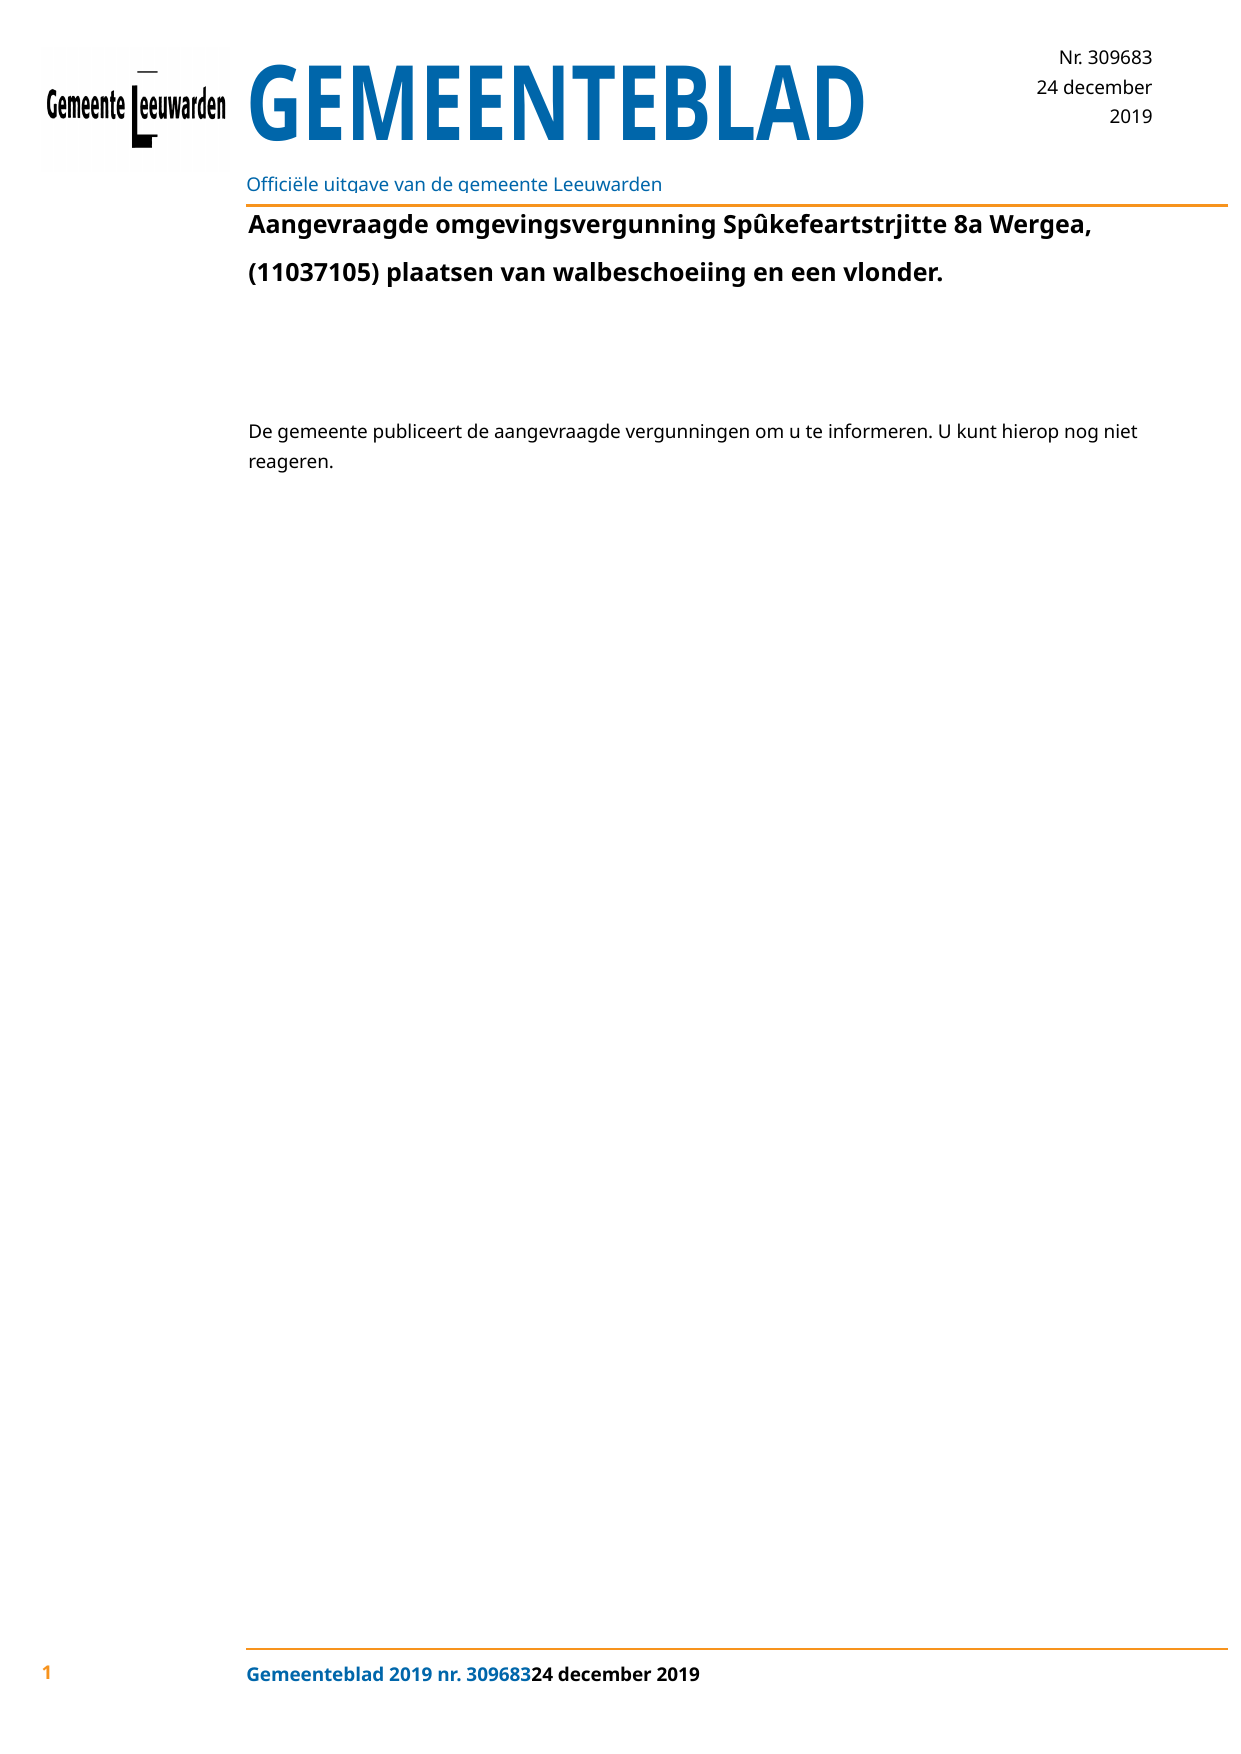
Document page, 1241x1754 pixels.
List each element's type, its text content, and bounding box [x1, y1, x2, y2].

picture [41, 47, 231, 172]
text Aangevraagde omgevingsvergunning Spûkefeartstrjitte 8a Wergea, (11037105) plaatsen van walbeschoeiing en een vlonder. [248, 207, 1152, 288]
text De gemeente publiceert de aangevraagde vergunningen om u te informeren. U kunt hierop nog niet reageren. [248, 419, 1152, 474]
